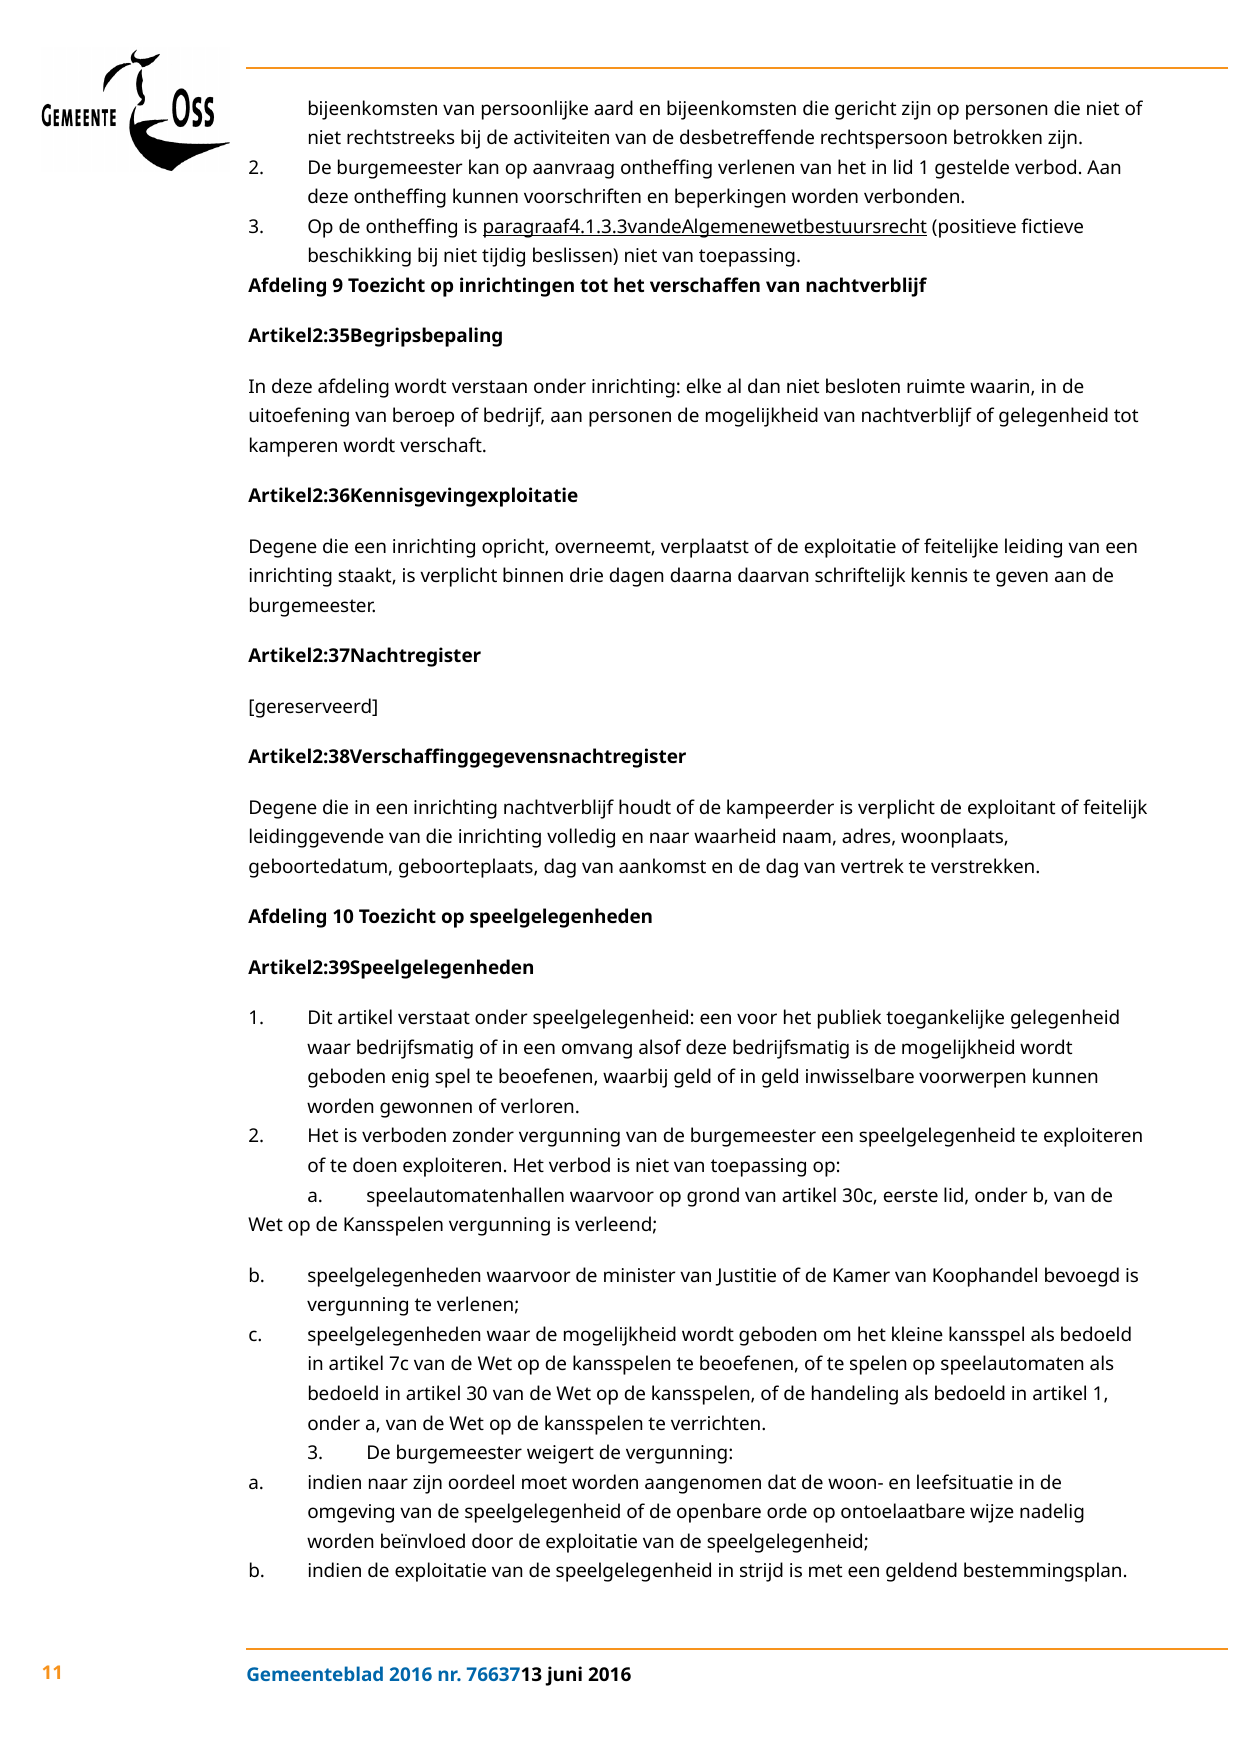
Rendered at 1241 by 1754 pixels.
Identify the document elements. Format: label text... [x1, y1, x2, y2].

list Het is verboden zonder vergunning van de burgemeester een speelgelegenheid te exploiteren of te doen exploiteren. Het verbod is niet van toepassing op: [248, 1123, 1152, 1178]
list speelgelegenheden waar de mogelijkheid wordt geboden om het kleine kansspel als bedoeld in artikel 7c van de Wet op de kansspelen te beoefenen, of te spelen op speelautomaten als bedoeld in artikel 30 van de Wet op de kansspelen, of de handeling als bedoeld in artikel 1, onder a, van de Wet op de kansspelen te verrichten. [248, 1321, 1152, 1436]
text Degene die een inrichting opricht, overneemt, verplaatst of de exploitatie of feitelijke leiding van een inrichting staakt, is verplicht binnen drie dagen daarna daarvan schriftelijk kennis te geven aan de burgemeester. [248, 533, 1152, 618]
list Dit artikel verstaat onder speelgelegenheid: een voor het publiek toegankelijke gelegenheid waar bedrijfsmatig of in een omvang alsof deze bedrijfsmatig is de mogelijkheid wordt geboden enig spel te beoefenen, waarbij geld of in geld inwisselbare voorwerpen kunnen worden gewonnen of verloren. [248, 1004, 1152, 1119]
list indien de exploitatie van de speelgelegenheid in strijd is met een geldend bestemmingsplan. [248, 1558, 1152, 1583]
text [gereserveerd] [248, 693, 1152, 719]
text Degene die in een inrichting nachtverblijf houdt of de kampeerder is verplicht de exploitant of feitelijk leidinggevende van die inrichting volledig en naar waarheid naam, adres, woonplaats, geboortedatum, geboorteplaats, dag van aankomst en de dag van vertrek te verstrekken. [248, 794, 1152, 879]
list bijeenkomsten van persoonlijke aard en bijeenkomsten die gericht zijn op personen die niet of niet rechtstreeks bij de activiteiten van de desbetreffende rechtspersoon betrokken zijn. [248, 95, 1152, 150]
text Afdeling 10 Toezicht op speelgelegenheden [248, 903, 1152, 929]
text Artikel2:37Nachtregister [248, 643, 1152, 668]
text Artikel2:38Verschaffinggegevensnachtregister [248, 743, 1152, 769]
text Artikel2:39Speelgelegenheden [248, 954, 1152, 980]
text Wet op de Kansspelen vergunning is verleend; [248, 1211, 1152, 1237]
list speelgelegenheden waarvoor de minister van Justitie of de Kamer van Koophandel bevoegd is vergunning te verlenen; [248, 1262, 1152, 1317]
list indien naar zijn oordeel moet worden aangenomen dat de woon- en leefsituatie in de omgeving van de speelgelegenheid of de openbare orde op ontoelaatbare wijze nadelig worden beïnvloed door de exploitatie van de speelgelegenheid; [248, 1469, 1152, 1554]
list Op de ontheffing is paragraaf4.1.3.3vandeAlgemenewetbestuursrecht (positieve fictieve beschikking bij niet tijdig beslissen) niet van toepassing. [248, 213, 1152, 268]
list De burgemeester weigert de vergunning: [307, 1439, 1152, 1465]
list De burgemeester kan op aanvraag ontheffing verlenen van het in lid 1 gestelde verbod. Aan deze ontheffing kunnen voorschriften en beperkingen worden verbonden. [248, 154, 1152, 209]
text Afdeling 9 Toezicht op inrichtingen tot het verschaffen van nachtverblijf [248, 272, 1152, 298]
picture [41, 47, 231, 172]
text In deze afdeling wordt verstaan onder inrichting: elke al dan niet besloten ruimte waarin, in de uitoefening van beroep of bedrijf, aan personen de mogelijkheid van nachtverblijf of gelegenheid tot kamperen wordt verschaft. [248, 373, 1152, 458]
list speelautomatenhallen waarvoor op grond van artikel 30c, eerste lid, onder b, van de [307, 1182, 1152, 1208]
text Artikel2:36Kennisgevingexploitatie [248, 483, 1152, 508]
text Artikel2:35Begripsbepaling [248, 323, 1152, 348]
